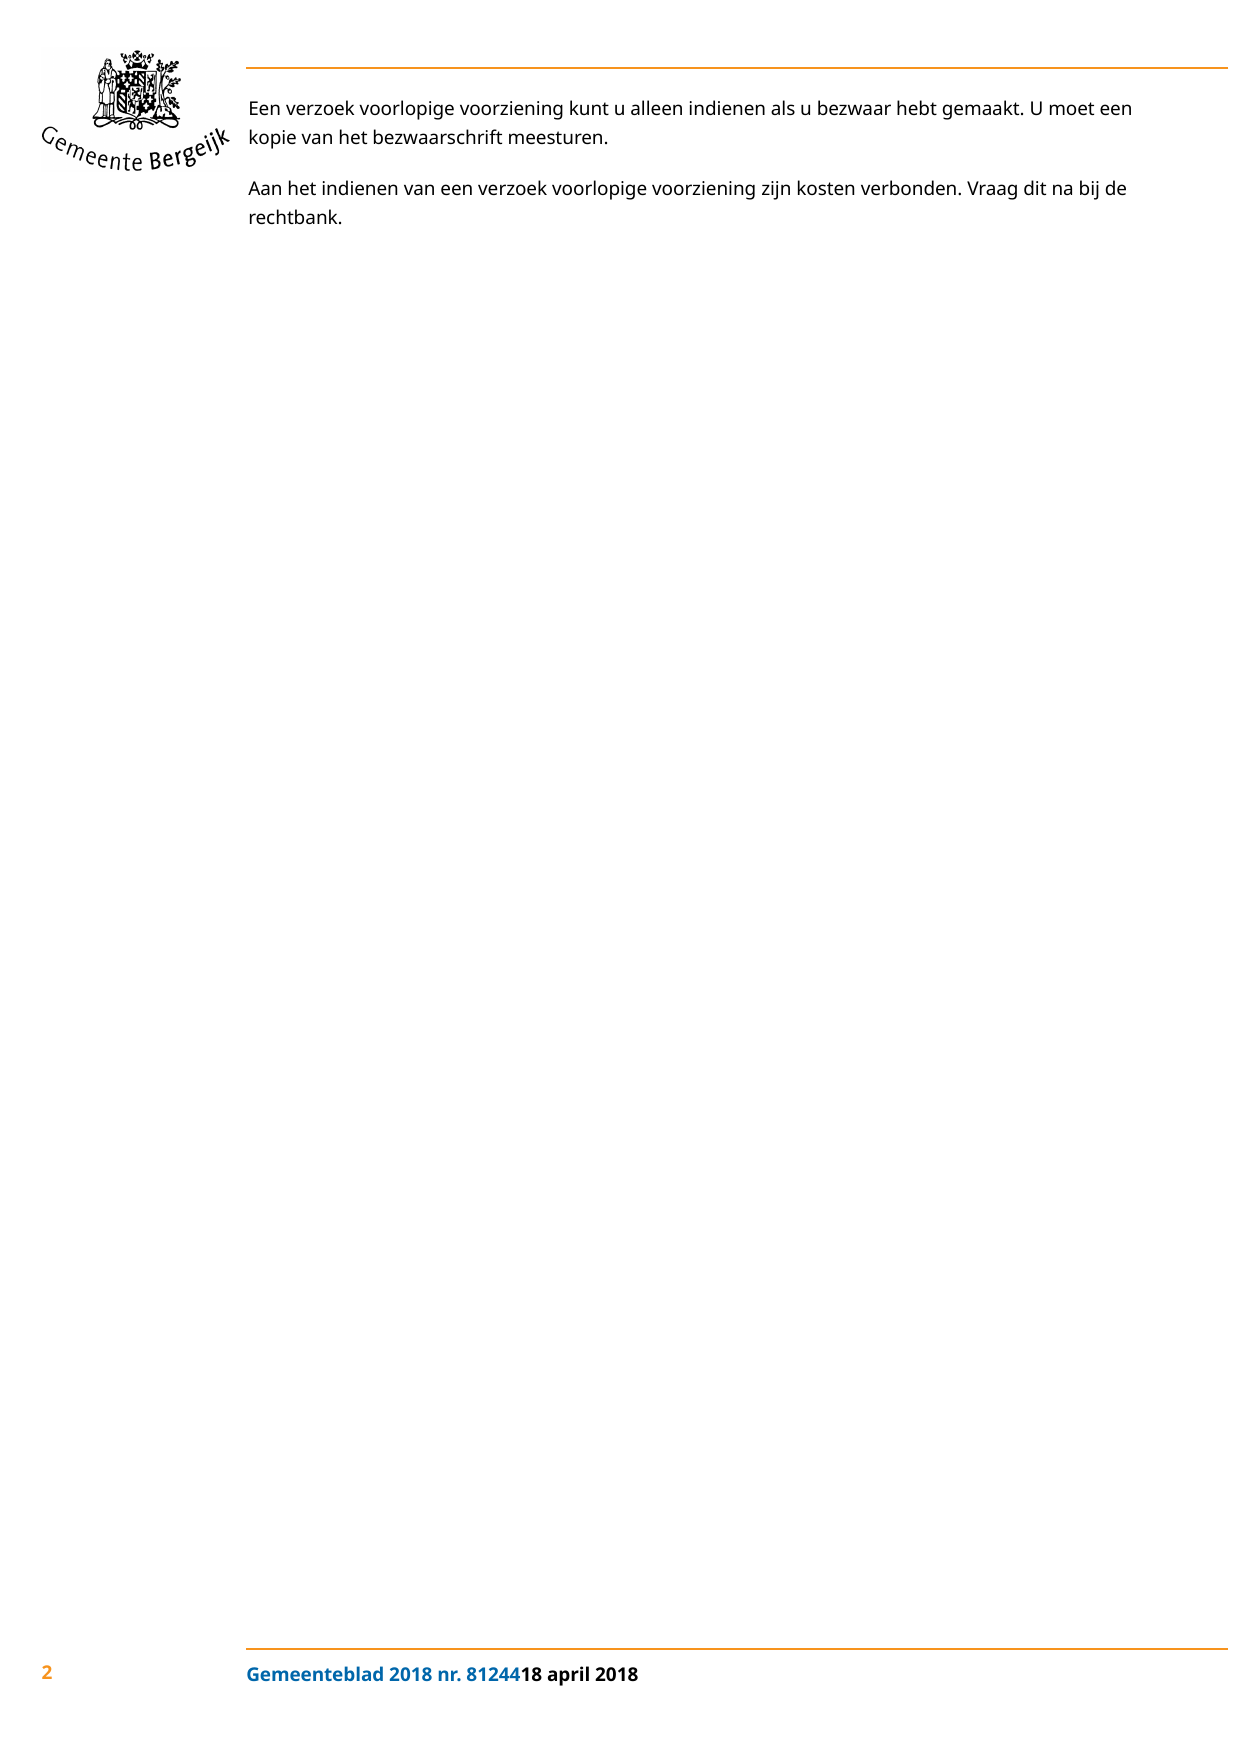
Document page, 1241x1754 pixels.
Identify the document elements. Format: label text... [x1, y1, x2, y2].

text Aan het indienen van een verzoek voorlopige voorziening zijn kosten verbonden. Vraag dit na bij de rechtbank. [248, 175, 1152, 230]
text Een verzoek voorlopige voorziening kunt u alleen indienen als u bezwaar hebt gemaakt. U moet een kopie van het bezwaarschrift meesturen. [248, 95, 1152, 150]
picture [41, 47, 231, 172]
